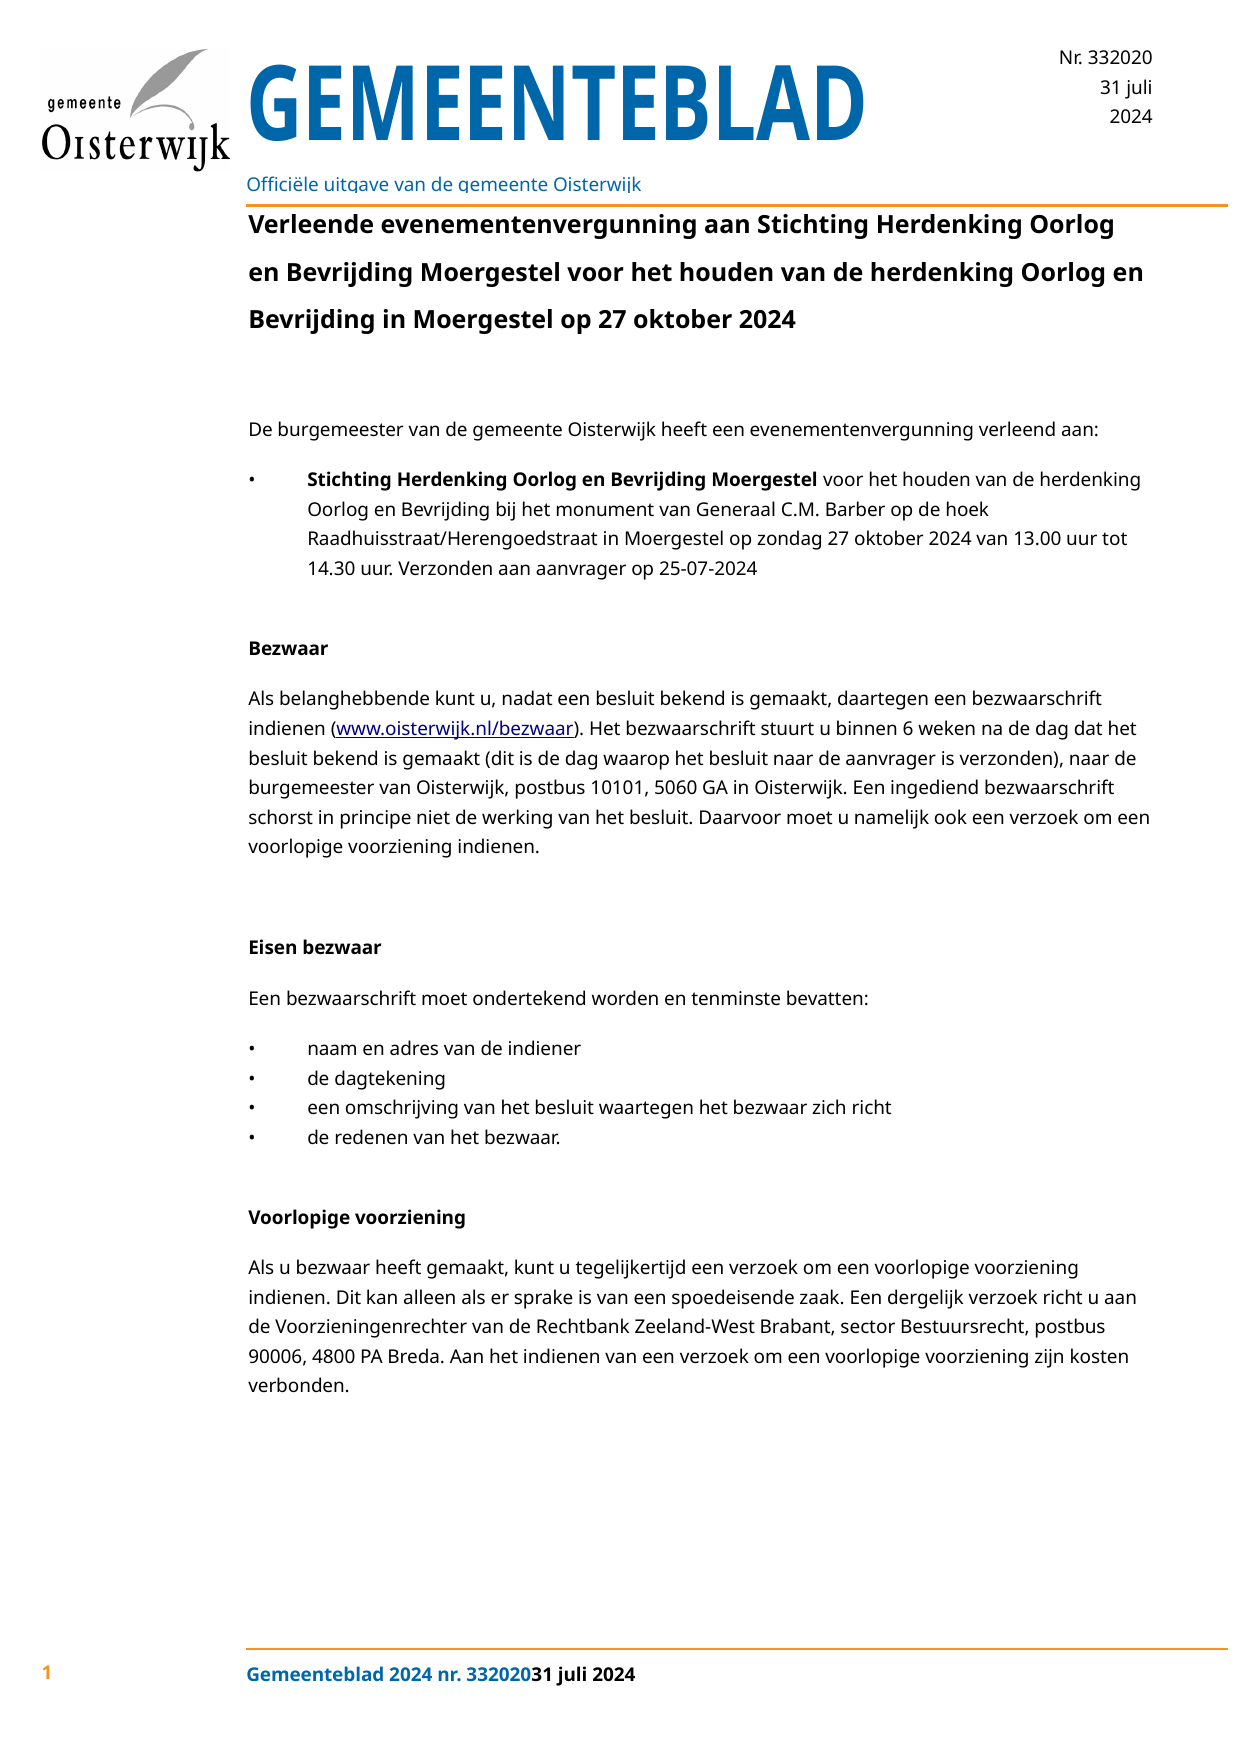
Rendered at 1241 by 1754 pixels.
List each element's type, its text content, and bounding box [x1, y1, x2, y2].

list Stichting Herdenking Oorlog en Bevrijding Moergestel voor het houden van de herdenking Oorlog en Bevrijding bij het monument van Generaal C.M. Barber op de hoek Raadhuisstraat/Herengoedstraat in Moergestel op zondag 27 oktober 2024 van 13.00 uur tot 14.30 uur. Verzonden aan aanvrager op 25-07-2024 [248, 466, 1152, 581]
text Bezwaar [248, 635, 1152, 661]
list naam en adres van de indiener [248, 1035, 1152, 1061]
picture [41, 47, 231, 172]
text Als belanghebbende kunt u, nadat een besluit bekend is gemaakt, daartegen een bezwaarschrift indienen (www.oisterwijk.nl/bezwaar). Het bezwaarschrift stuurt u binnen 6 weken na de dag dat het besluit bekend is gemaakt (dit is de dag waarop het besluit naar de aanvrager is verzonden), naar de burgemeester van Oisterwijk, postbus 10101, 5060 GA in Oisterwijk. Een ingediend bezwaarschrift schorst in principe niet de werking van het besluit. Daarvoor moet u namelijk ook een verzoek om een voorlopige voorziening indienen. [248, 686, 1152, 859]
list de dagtekening [248, 1065, 1152, 1090]
list de redenen van het bezwaar. [248, 1124, 1152, 1149]
text Een bezwaarschrift moet ondertekend worden en tenminste bevatten: [248, 985, 1152, 1010]
text Eisen bezwaar [248, 934, 1152, 960]
text De burgemeester van de gemeente Oisterwijk heeft een evenementenvergunning verleend aan: [248, 416, 1152, 442]
list een omschrijving van het besluit waartegen het bezwaar zich richt [248, 1094, 1152, 1120]
text Verleende evenementenvergunning aan Stichting Herdenking Oorlog en Bevrijding Moergestel voor het houden van de herdenking Oorlog en Bevrijding in Moergestel op 27 oktober 2024 [248, 207, 1152, 336]
text Voorlopige voorziening [248, 1204, 1152, 1229]
text Als u bezwaar heeft gemaakt, kunt u tegelijkertijd een verzoek om een voorlopige voorziening indienen. Dit kan alleen als er sprake is van een spoedeisende zaak. Een dergelijk verzoek richt u aan de Voorzieningenrechter van de Rechtbank Zeeland-West Brabant, sector Bestuursrecht, postbus 90006, 4800 PA Breda. Aan het indienen van een verzoek om een voorlopige voorziening zijn kosten verbonden. [248, 1254, 1152, 1398]
